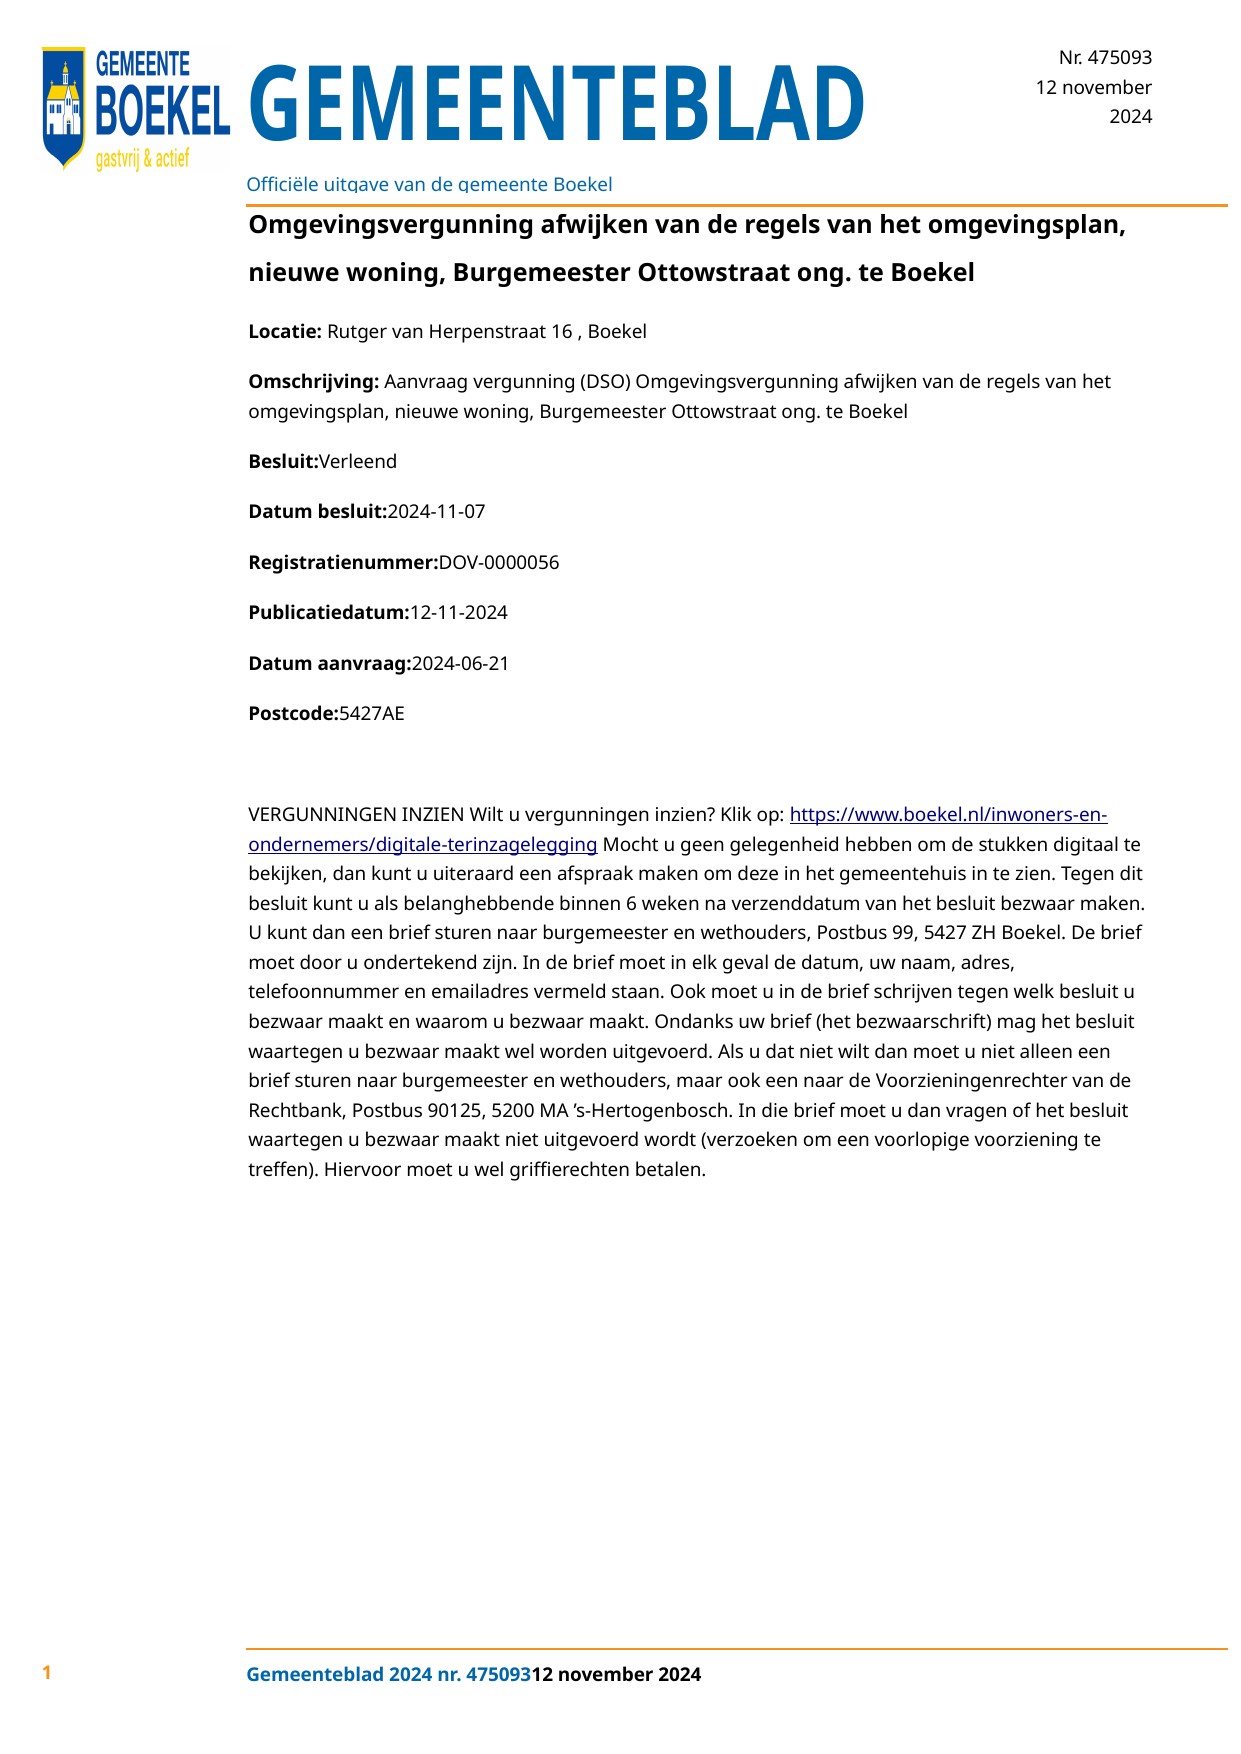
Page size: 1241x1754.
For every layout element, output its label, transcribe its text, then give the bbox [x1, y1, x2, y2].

text Datum aanvraag:2024-06-21 [248, 650, 1152, 676]
text Locatie: Rutger van Herpenstraat 16 , Boekel [248, 318, 1152, 344]
text Besluit:Verleend [248, 448, 1152, 474]
text Omschrijving: Aanvraag vergunning (DSO) Omgevingsvergunning afwijken van de regels van het omgevingsplan, nieuwe woning, Burgemeester Ottowstraat ong. te Boekel [248, 368, 1152, 424]
text VERGUNNINGEN INZIEN Wilt u vergunningen inzien? Klik op: https://www.boekel.nl/inwoners-en-ondernemers/digitale-terinzagelegging Mocht u geen gelegenheid hebben om de stukken digitaal te bekijken, dan kunt u uiteraard een afspraak maken om deze in het gemeentehuis in te zien. Tegen dit besluit kunt u als belanghebbende binnen 6 weken na verzenddatum van het besluit bezwaar maken. U kunt dan een brief sturen naar burgemeester en wethouders, Postbus 99, 5427 ZH Boekel. De brief moet door u ondertekend zijn. In de brief moet in elk geval de datum, uw naam, adres, telefoonnummer en emailadres vermeld staan. Ook moet u in de brief schrijven tegen welk besluit u bezwaar maakt en waarom u bezwaar maakt. Ondanks uw brief (het bezwaarschrift) mag het besluit waartegen u bezwaar maakt wel worden uitgevoerd. Als u dat niet wilt dan moet u niet alleen een brief sturen naar burgemeester en wethouders, maar ook een naar de Voorzieningenrechter van de Rechtbank, Postbus 90125, 5200 MA ’s-Hertogenbosch. In die brief moet u dan vragen of het besluit waartegen u bezwaar maakt niet uitgevoerd wordt (verzoeken om een voorlopige voorziening te treffen). Hiervoor moet u wel griffierechten betalen. [248, 801, 1152, 1182]
text Datum besluit:2024-11-07 [248, 499, 1152, 524]
text Omgevingsvergunning afwijken van de regels van het omgevingsplan, nieuwe woning, Burgemeester Ottowstraat ong. te Boekel [248, 207, 1152, 288]
text Postcode:5427AE [248, 700, 1152, 726]
text Publicatiedatum:12-11-2024 [248, 599, 1152, 625]
picture [41, 47, 231, 172]
text Registratienummer:DOV-0000056 [248, 549, 1152, 575]
